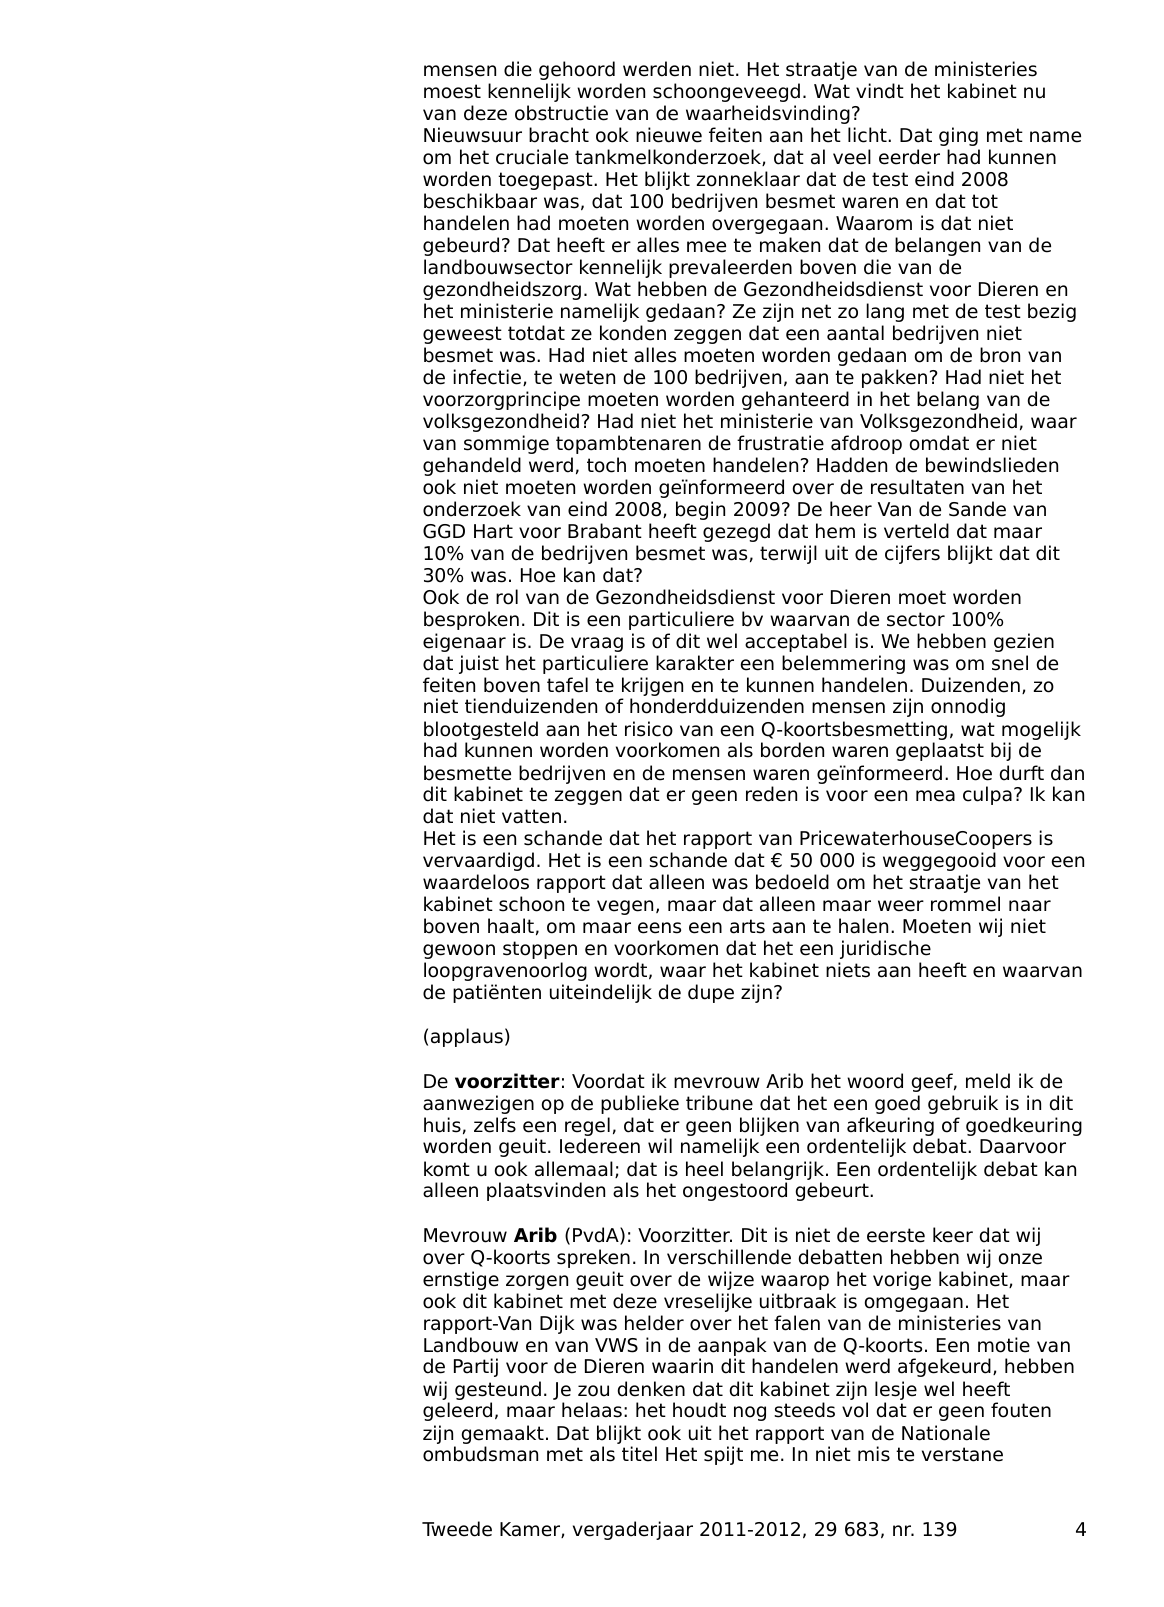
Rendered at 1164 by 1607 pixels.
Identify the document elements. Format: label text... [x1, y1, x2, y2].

text (applaus) [422, 1026, 1087, 1048]
text Ook de rol van de Gezondheidsdienst voor Dieren moet worden besproken. Dit is een particuliere bv waarvan de sector 100% eigenaar is. De vraag is of dit wel acceptabel is. We hebben gezien dat juist het particuliere karakter een belemmering was om snel de feiten boven tafel te krijgen en te kunnen handelen. Duizenden, zo niet tienduizenden of honderdduizenden mensen zijn onnodig blootgesteld aan het risico van een Q-koortsbesmetting, wat mogelijk had kunnen worden voorkomen als borden waren geplaatst bij de besmette bedrijven en de mensen waren geïnformeerd. Hoe durft dan dit kabinet te zeggen dat er geen reden is voor een mea culpa? Ik kan dat niet vatten. [422, 587, 1087, 828]
text Mevrouw Arib (PvdA): Voorzitter. Dit is niet de eerste keer dat wij over Q-koorts spreken. In verschillende debatten hebben wij onze ernstige zorgen geuit over de wijze waarop het vorige kabinet, maar ook dit kabinet met deze vreselijke uitbraak is omgegaan. Het rapport-Van Dijk was helder over het falen van de ministeries van Landbouw en van VWS in de aanpak van de Q-koorts. Een motie van de Partij voor de Dieren waarin dit handelen werd afgekeurd, hebben wij gesteund. Je zou denken dat dit kabinet zijn lesje wel heeft geleerd, maar helaas: het houdt nog steeds vol dat er geen fouten zijn gemaakt. Dat blijkt ook uit het rapport van de Nationale ombudsman met als titel Het spijt me. In niet mis te verstane [422, 1224, 1087, 1466]
text De voorzitter: Voordat ik mevrouw Arib het woord geef, meld ik de aanwezigen op de publieke tribune dat het een goed gebruik is in dit huis, zelfs een regel, dat er geen blijken van afkeuring of goedkeuring worden geuit. Iedereen wil namelijk een ordentelijk debat. Daarvoor komt u ook allemaal; dat is heel belangrijk. Een ordentelijk debat kan alleen plaatsvinden als het ongestoord gebeurt. [422, 1071, 1087, 1202]
text mensen die gehoord werden niet. Het straatje van de ministeries moest kennelijk worden schoongeveegd. Wat vindt het kabinet nu van deze obstructie van de waarheidsvinding? [422, 59, 1087, 125]
text Het is een schande dat het rapport van PricewaterhouseCoopers is vervaardigd. Het is een schande dat € 50 000 is weggegooid voor een waardeloos rapport dat alleen was bedoeld om het straatje van het kabinet schoon te vegen, maar dat alleen maar weer rommel naar boven haalt, om maar eens een arts aan te halen. Moeten wij niet gewoon stoppen en voorkomen dat het een juridische loopgravenoorlog wordt, waar het kabinet niets aan heeft en waarvan de patiënten uiteindelijk de dupe zijn? [422, 828, 1087, 1004]
text Nieuwsuur bracht ook nieuwe feiten aan het licht. Dat ging met name om het cruciale tankmelkonderzoek, dat al veel eerder had kunnen worden toegepast. Het blijkt zonneklaar dat de test eind 2008 beschikbaar was, dat 100 bedrijven besmet waren en dat tot handelen had moeten worden overgegaan. Waarom is dat niet gebeurd? Dat heeft er alles mee te maken dat de belangen van de landbouwsector kennelijk prevaleerden boven die van de gezondheidszorg. Wat hebben de Gezondheidsdienst voor Dieren en het ministerie namelijk gedaan? Ze zijn net zo lang met de test bezig geweest totdat ze konden zeggen dat een aantal bedrijven niet besmet was. Had niet alles moeten worden gedaan om de bron van de infectie, te weten de 100 bedrijven, aan te pakken? Had niet het voorzorgprincipe moeten worden gehanteerd in het belang van de volksgezondheid? Had niet het ministerie van Volksgezondheid, waar van sommige topambtenaren de frustratie afdroop omdat er niet gehandeld werd, toch moeten handelen? Hadden de bewindslieden ook niet moeten worden geïnformeerd over de resultaten van het onderzoek van eind 2008, begin 2009? De heer Van de Sande van GGD Hart voor Brabant heeft gezegd dat hem is verteld dat maar 10% van de bedrijven besmet was, terwijl uit de cijfers blijkt dat dit 30% was. Hoe kan dat? [422, 125, 1087, 587]
